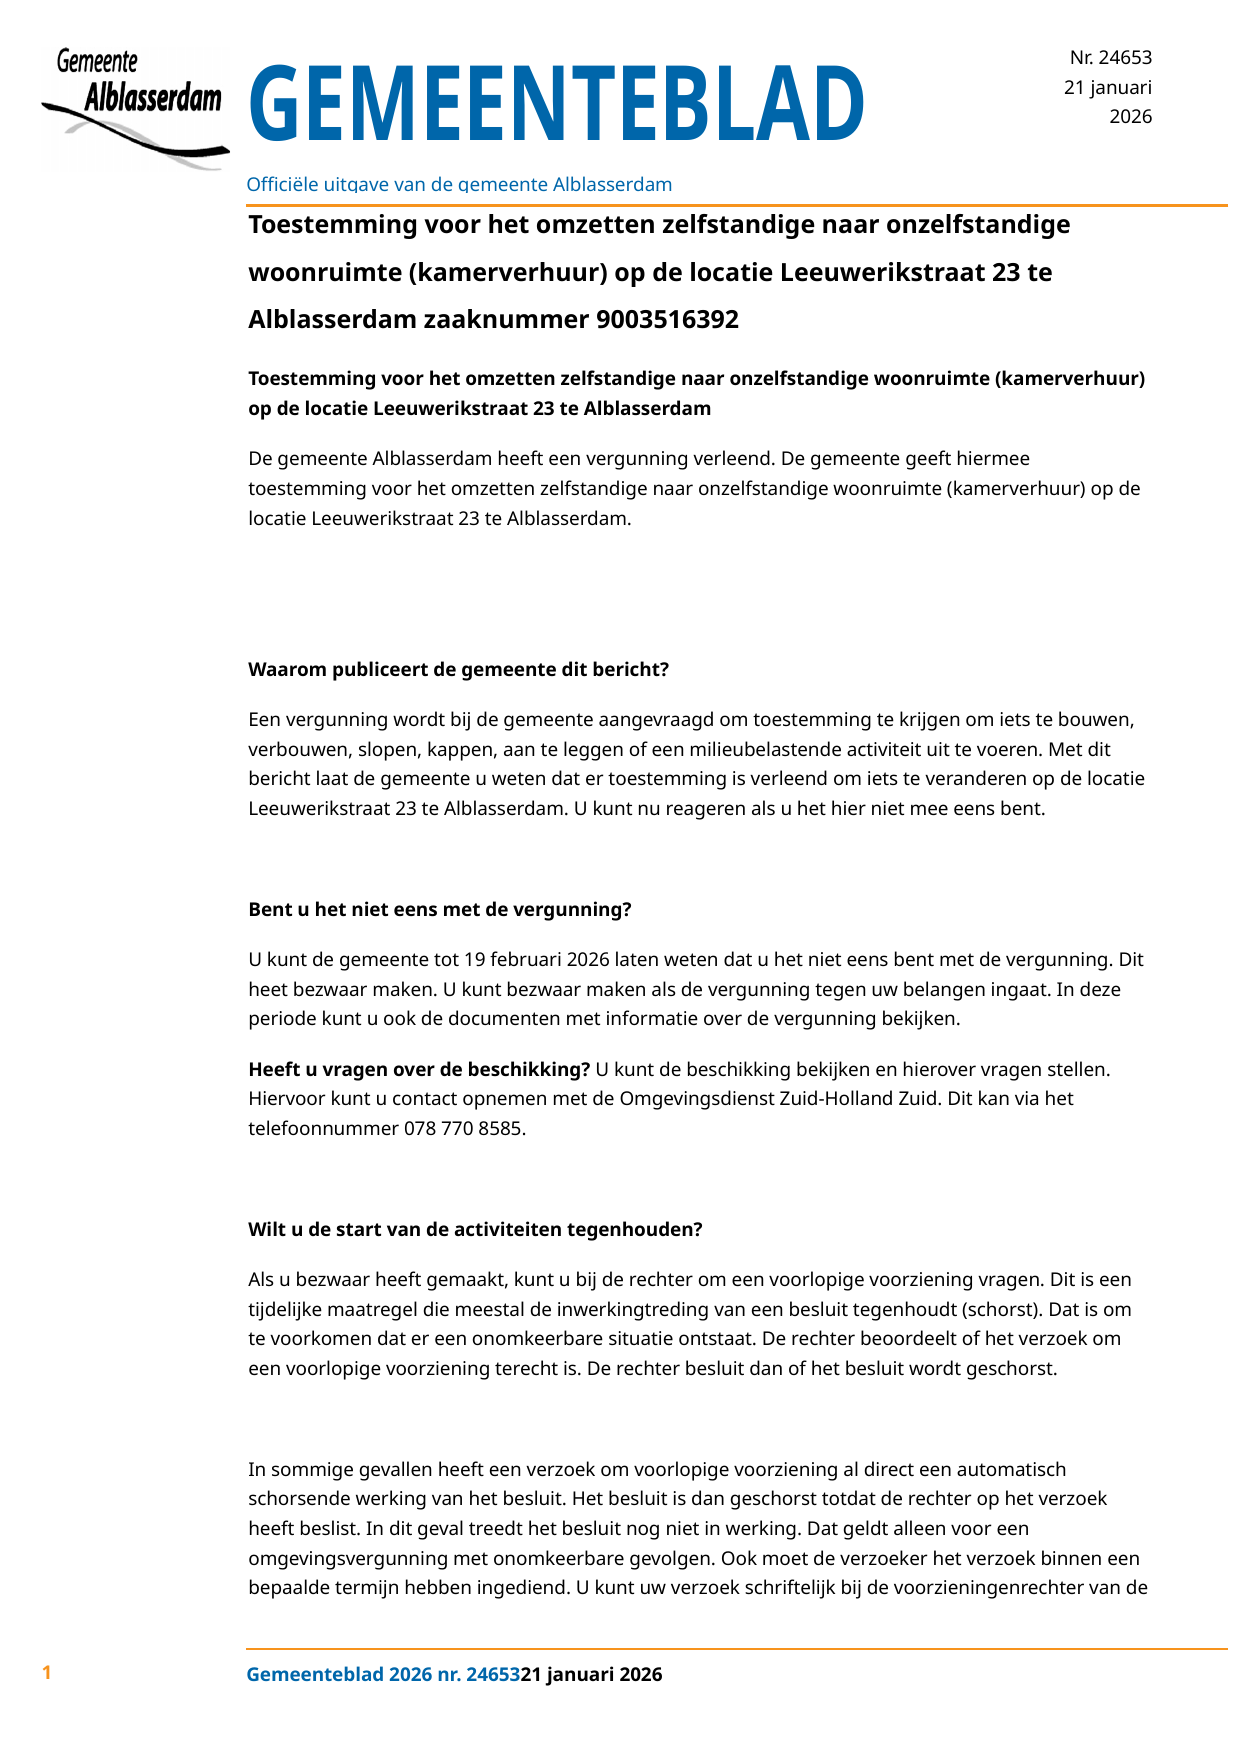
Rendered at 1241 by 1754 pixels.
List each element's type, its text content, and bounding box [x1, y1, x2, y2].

text Wilt u de start van de activiteiten tegenhouden? [248, 1216, 1152, 1242]
text De gemeente Alblasserdam heeft een vergunning verleend. De gemeente geeft hiermee toestemming voor het omzetten zelfstandige naar onzelfstandige woonruimte (kamerverhuur) op de locatie Leeuwerikstraat 23 te Alblasserdam. [248, 446, 1152, 530]
text Bent u het niet eens met de vergunning? [248, 896, 1152, 922]
text U kunt de gemeente tot 19 februari 2026 laten weten dat u het niet eens bent met de vergunning. Dit heet bezwaar maken. U kunt bezwaar maken als de vergunning tegen uw belangen ingaat. In deze periode kunt u ook de documenten met informatie over de vergunning bekijken. [248, 946, 1152, 1031]
text In sommige gevallen heeft een verzoek om voorlopige voorziening al direct een automatisch schorsende werking van het besluit. Het besluit is dan geschorst totdat de rechter op het verzoek heeft beslist. In dit geval treedt het besluit nog niet in werking. Dat geldt alleen voor een omgevingsvergunning met onomkeerbare gevolgen. Ook moet de verzoeker het verzoek binnen een bepaalde termijn hebben ingediend. U kunt uw verzoek schriftelijk bij de voorzieningenrechter van de [248, 1456, 1152, 1600]
text Waarom publiceert de gemeente dit bericht? [248, 656, 1152, 682]
text Toestemming voor het omzetten zelfstandige naar onzelfstandige woonruimte (kamerverhuur) op de locatie Leeuwerikstraat 23 te Alblasserdam zaaknummer 9003516392 [248, 207, 1152, 336]
text Een vergunning wordt bij de gemeente aangevraagd om toestemming te krijgen om iets te bouwen, verbouwen, slopen, kappen, aan te leggen of een milieubelastende activiteit uit te voeren. Met dit bericht laat de gemeente u weten dat er toestemming is verleend om iets te veranderen op de locatie Leeuwerikstraat 23 te Alblasserdam. U kunt nu reageren als u het hier niet mee eens bent. [248, 706, 1152, 821]
text Heeft u vragen over de beschikking? U kunt de beschikking bekijken en hierover vragen stellen. Hiervoor kunt u contact opnemen met de Omgevingsdienst Zuid-Holland Zuid. Dit kan via het telefoonnummer 078 770 8585. [248, 1056, 1152, 1141]
picture [41, 47, 231, 172]
text Toestemming voor het omzetten zelfstandige naar onzelfstandige woonruimte (kamerverhuur) op de locatie Leeuwerikstraat 23 te Alblasserdam [248, 366, 1152, 421]
text Als u bezwaar heeft gemaakt, kunt u bij de rechter om een voorlopige voorziening vragen. Dit is een tijdelijke maatregel die meestal de inwerkingtreding van een besluit tegenhoudt (schorst). Dat is om te voorkomen dat er een onomkeerbare situatie ontstaat. De rechter beoordeelt of het verzoek om een voorlopige voorziening terecht is. De rechter besluit dan of het besluit wordt geschorst. [248, 1266, 1152, 1381]
